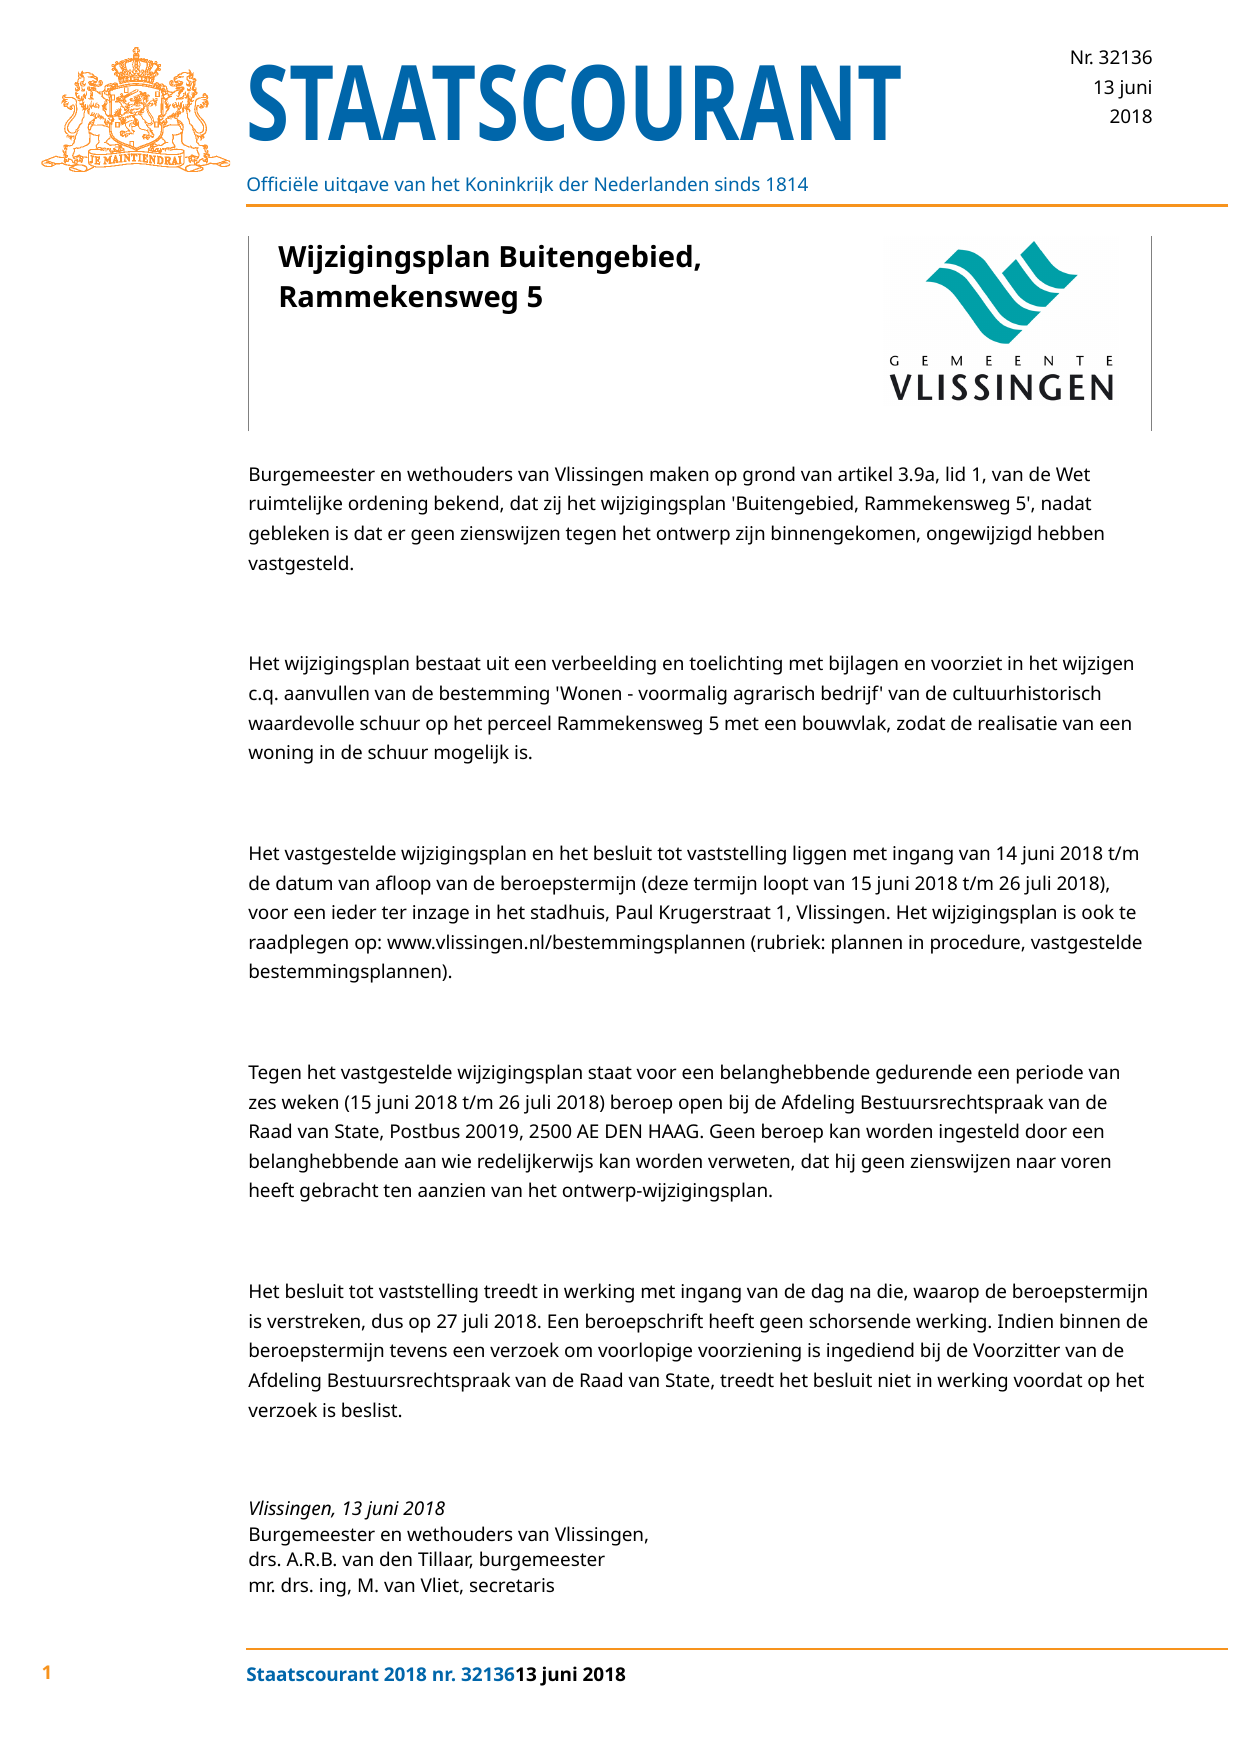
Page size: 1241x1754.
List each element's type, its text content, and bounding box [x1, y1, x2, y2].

text Het besluit tot vaststelling treedt in werking met ingang van de dag na die, waarop de beroepstermijn is verstreken, dus op 27 juli 2018. Een beroepschrift heeft geen schorsende werking. Indien binnen de beroepstermijn tevens een verzoek om voorlopige voorziening is ingediend bij de Voorzitter van de Afdeling Bestuursrechtspraak van de Raad van State, treedt het besluit niet in werking voordat op het verzoek is beslist. [248, 1278, 1152, 1422]
picture [882, 236, 1119, 406]
text Het wijzigingsplan bestaat uit een verbeelding en toelichting met bijlagen en voorziet in het wijzigen c.q. aanvullen van de bestemming 'Wonen - voormalig agrarisch bedrijf' van de cultuurhistorisch waardevolle schuur op het perceel Rammekensweg 5 met een bouwvlak, zodat de realisatie van een woning in de schuur mogelijk is. [248, 651, 1152, 765]
table_header [850, 236, 1151, 431]
picture [41, 47, 231, 172]
text drs. A.R.B. van den Tillaar, burgemeester [248, 1546, 1152, 1572]
text Vlissingen, 13 juni 2018 [248, 1495, 1152, 1521]
text mr. drs. ing, M. van Vliet, secretaris [248, 1572, 1152, 1598]
text Het vastgestelde wijzigingsplan en het besluit tot vaststelling liggen met ingang van 14 juni 2018 t/m de datum van afloop van de beroepstermijn (deze termijn loopt van 15 juni 2018 t/m 26 juli 2018), voor een ieder ter inzage in het stadhuis, Paul Krugerstraat 1, Vlissingen. Het wijzigingsplan is ook te raadplegen op: www.vlissingen.nl/bestemmingsplannen (rubriek: plannen in procedure, vastgestelde bestemmingsplannen). [248, 840, 1152, 984]
text Burgemeester en wethouders van Vlissingen, [248, 1521, 1152, 1546]
text Tegen het vastgestelde wijzigingsplan staat voor een belanghebbende gedurende een periode van zes weken (15 juni 2018 t/m 26 juli 2018) beroep open bij de Afdeling Bestuursrechtspraak van de Raad van State, Postbus 20019, 2500 AE DEN HAAG. Geen beroep kan worden ingesteld door een belanghebbende aan wie redelijkerwijs kan worden verweten, dat hij geen zienswijzen naar voren heeft gebracht ten aanzien van het ontwerp-wijzigingsplan. [248, 1059, 1152, 1203]
text Burgemeester en wethouders van Vlissingen maken op grond van artikel 3.9a, lid 1, van de Wet ruimtelijke ordening bekend, dat zij het wijzigingsplan 'Buitengebied, Rammekensweg 5', nadat gebleken is dat er geen zienswijzen tegen het ontwerp zijn binnengekomen, ongewijzigd hebben vastgesteld. [248, 461, 1152, 575]
table_header Wijzigingsplan Buitengebied, Rammekensweg 5 [249, 236, 850, 431]
